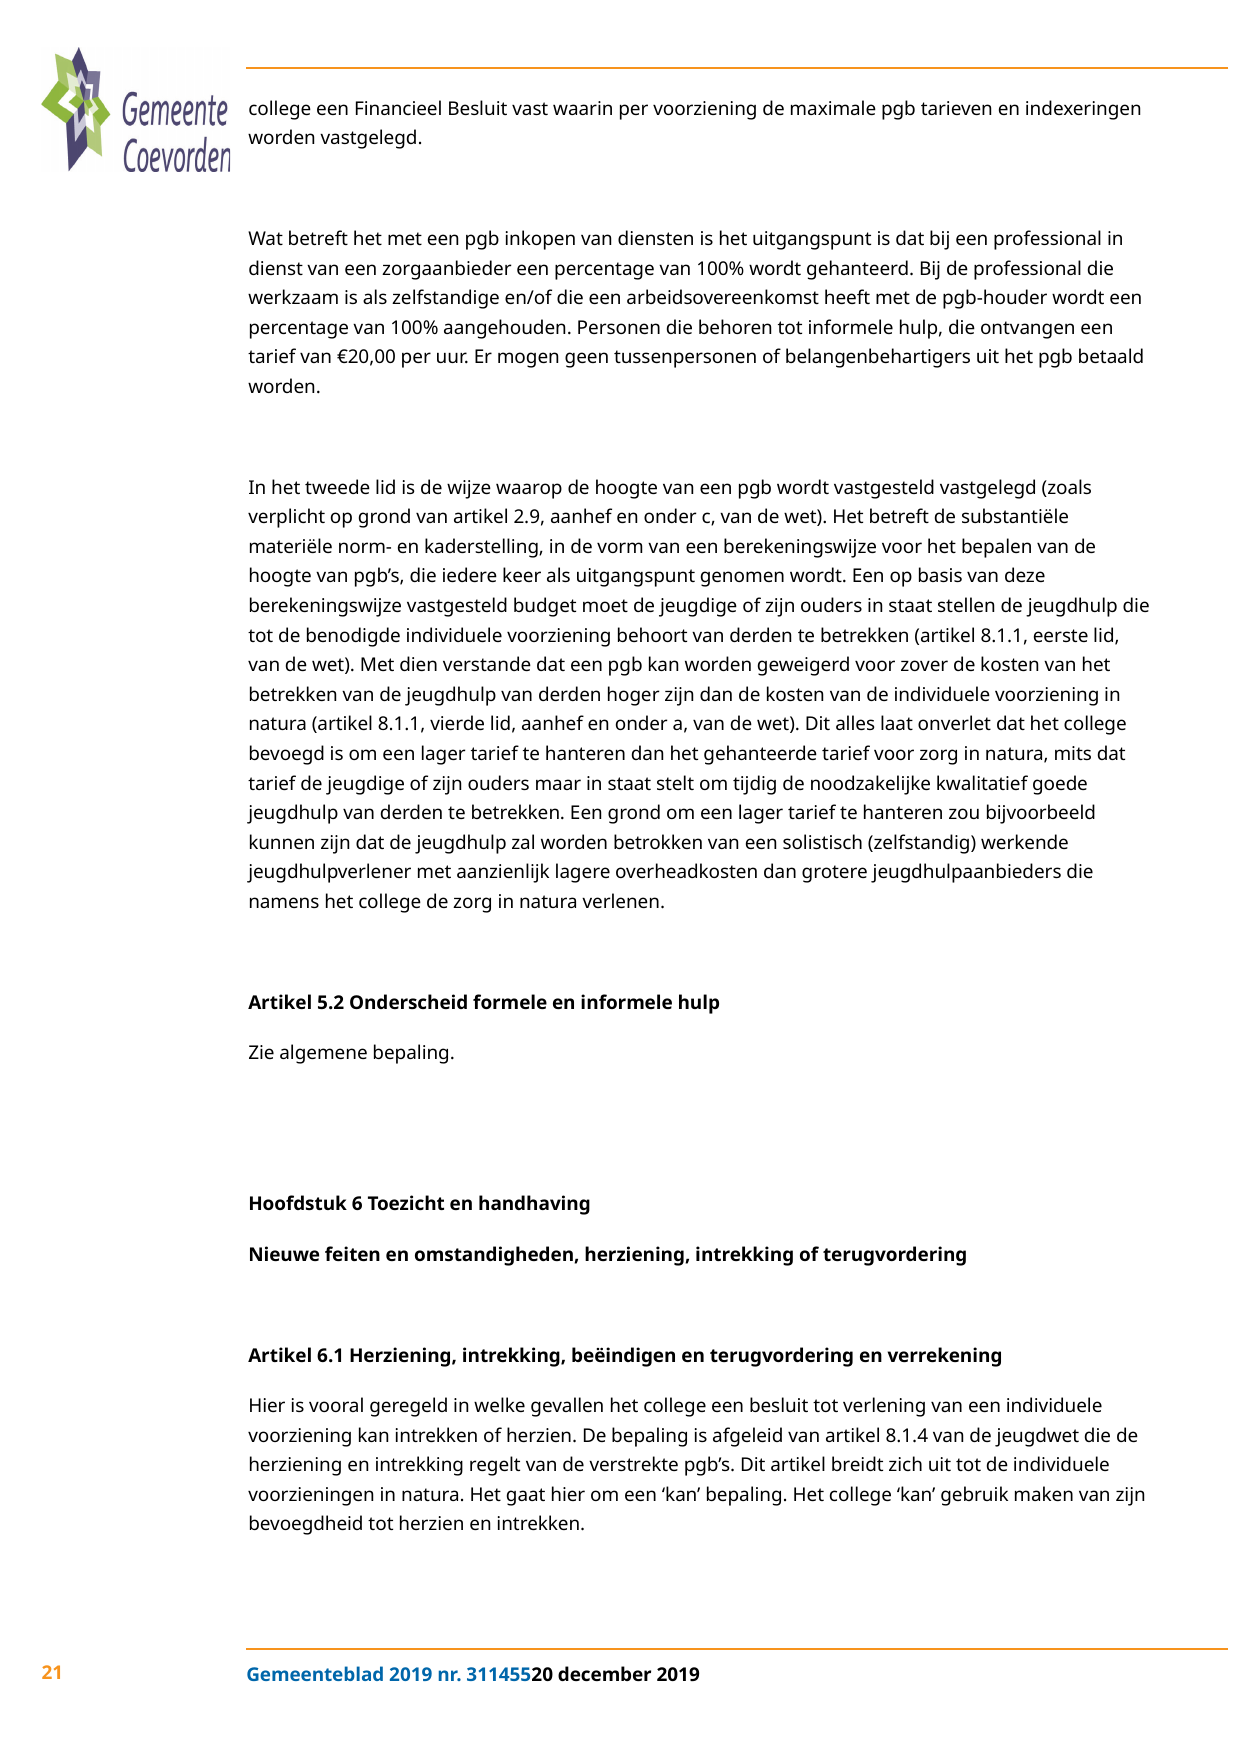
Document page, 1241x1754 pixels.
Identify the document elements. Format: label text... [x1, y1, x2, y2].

text Hier is vooral geregeld in welke gevallen het college een besluit tot verlening van een individuele voorziening kan intrekken of herzien. De bepaling is afgeleid van artikel 8.1.4 van de jeugdwet die de herziening en intrekking regelt van de verstrekte pgb’s. Dit artikel breidt zich uit tot de individuele voorzieningen in natura. Het gaat hier om een ‘kan’ bepaling. Het college ‘kan’ gebruik maken van zijn bevoegdheid tot herzien en intrekken. [248, 1392, 1152, 1536]
text college een Financieel Besluit vast waarin per voorziening de maximale pgb tarieven en indexeringen worden vastgelegd. [248, 95, 1152, 150]
text Wat betreft het met een pgb inkopen van diensten is het uitgangspunt is dat bij een professional in dienst van een zorgaanbieder een percentage van 100% wordt gehanteerd. Bij de professional die werkzaam is als zelfstandige en/of die een arbeidsovereenkomst heeft met de pgb-houder wordt een percentage van 100% aangehouden. Personen die behoren tot informele hulp, die ontvangen een tarief van €20,00 per uur. Er mogen geen tussenpersonen of belangenbehartigers uit het pgb betaald worden. [248, 225, 1152, 399]
text Hoofdstuk 6 Toezicht en handhaving [248, 1191, 1152, 1216]
text Zie algemene bepaling. [248, 1039, 1152, 1065]
text In het tweede lid is de wijze waarop de hoogte van een pgb wordt vastgesteld vastgelegd (zoals verplicht op grond van artikel 2.9, aanhef en onder c, van de wet). Het betreft de substantiële materiële norm- en kaderstelling, in de vorm van een berekeningswijze voor het bepalen van de hoogte van pgb’s, die iedere keer als uitgangspunt genomen wordt. Een op basis van deze berekeningswijze vastgesteld budget moet de jeugdige of zijn ouders in staat stellen de jeugdhulp die tot de benodigde individuele voorziening behoort van derden te betrekken (artikel 8.1.1, eerste lid, van de wet). Met dien verstande dat een pgb kan worden geweigerd voor zover de kosten van het betrekken van de jeugdhulp van derden hoger zijn dan de kosten van de individuele voorziening in natura (artikel 8.1.1, vierde lid, aanhef en onder a, van de wet). Dit alles laat onverlet dat het college bevoegd is om een lager tarief te hanteren dan het gehanteerde tarief voor zorg in natura, mits dat tarief de jeugdige of zijn ouders maar in staat stelt om tijdig de noodzakelijke kwalitatief goede jeugdhulp van derden te betrekken. Een grond om een lager tarief te hanteren zou bijvoorbeeld kunnen zijn dat de jeugdhulp zal worden betrokken van een solistisch (zelfstandig) werkende jeugdhulpverlener met aanzienlijk lagere overheadkosten dan grotere jeugdhulpaanbieders die namens het college de zorg in natura verlenen. [248, 474, 1152, 914]
text Artikel 5.2 Onderscheid formele en informele hulp [248, 989, 1152, 1015]
text Artikel 6.1 Herziening, intrekking, beëindigen en terugvordering en verrekening [248, 1342, 1152, 1368]
picture [41, 47, 231, 172]
text Nieuwe feiten en omstandigheden, herziening, intrekking of terugvordering [248, 1241, 1152, 1267]
